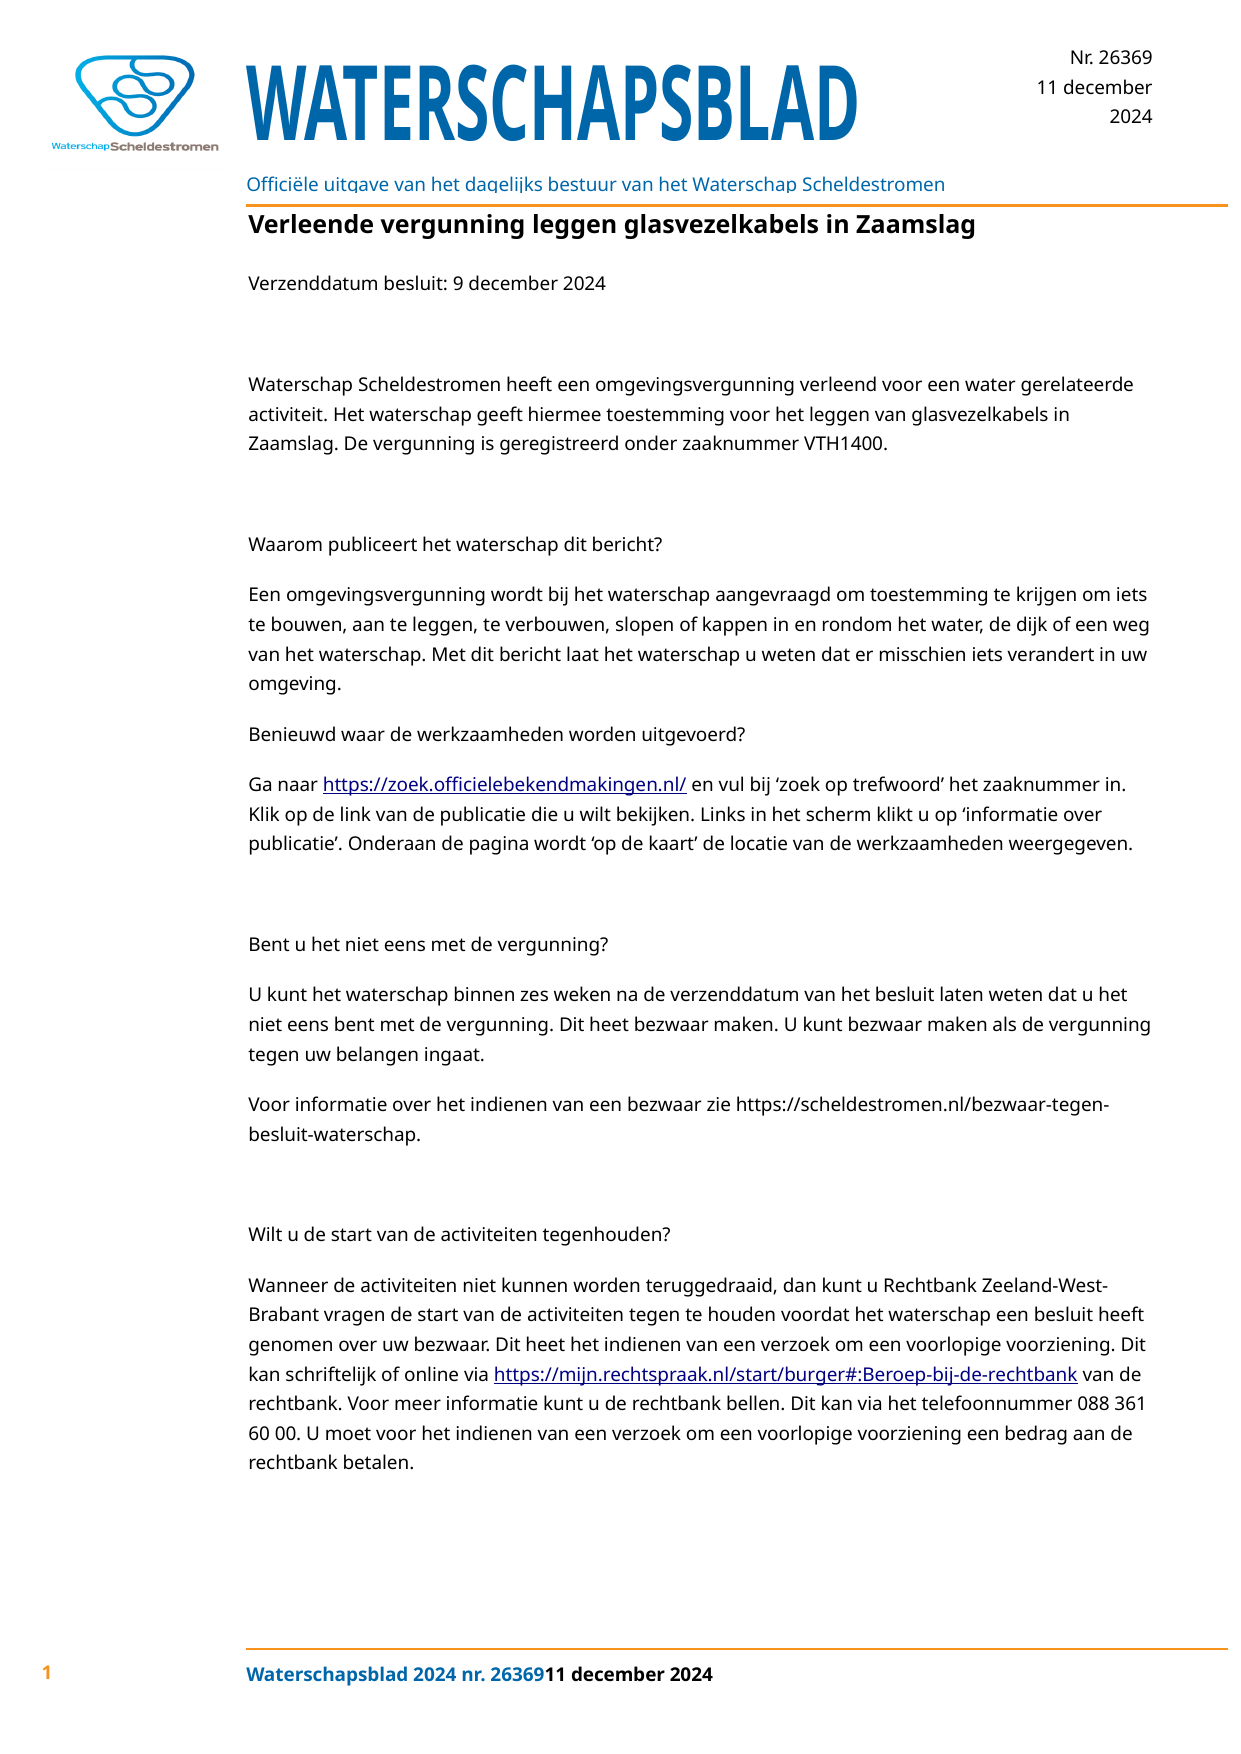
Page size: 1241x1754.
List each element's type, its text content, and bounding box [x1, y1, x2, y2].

text Wilt u de start van de activiteiten tegenhouden? [248, 1222, 1152, 1247]
text Ga naar https://zoek.officielebekendmakingen.nl/ en vul bij ‘zoek op trefwoord’ het zaaknummer in. Klik op de link van de publicatie die u wilt bekijken. Links in het scherm klikt u op ‘informatie over publicatie’. Onderaan de pagina wordt ‘op de kaart’ de locatie van de werkzaamheden weergegeven. [248, 771, 1152, 856]
text Voor informatie over het indienen van een bezwaar zie https://scheldestromen.nl/bezwaar-tegen-besluit-waterschap. [248, 1091, 1152, 1146]
text Bent u het niet eens met de vergunning? [248, 931, 1152, 957]
text Een omgevingsvergunning wordt bij het waterschap aangevraagd om toestemming te krijgen om iets te bouwen, aan te leggen, te verbouwen, slopen of kappen in en rondom het water, de dijk of een weg van het waterschap. Met dit bericht laat het waterschap u weten dat er misschien iets verandert in uw omgeving. [248, 582, 1152, 696]
text Benieuwd waar de werkzaamheden worden uitgevoerd? [248, 721, 1152, 746]
text U kunt het waterschap binnen zes weken na de verzenddatum van het besluit laten weten dat u het niet eens bent met de vergunning. Dit heet bezwaar maken. U kunt bezwaar maken als de vergunning tegen uw belangen ingaat. [248, 982, 1152, 1066]
text Wanneer de activiteiten niet kunnen worden teruggedraaid, dan kunt u Rechtbank Zeeland-West-Brabant vragen de start van de activiteiten tegen te houden voordat het waterschap een besluit heeft genomen over uw bezwaar. Dit heet het indienen van een verzoek om een voorlopige voorziening. Dit kan schriftelijk of online via https://mijn.rechtspraak.nl/start/burger#:Beroep-bij-de-rechtbank van de rechtbank. Voor meer informatie kunt u de rechtbank bellen. Dit kan via het telefoonnummer 088 361 60 00. U moet voor het indienen van een verzoek om een voorlopige voorziening een bedrag aan de rechtbank betalen. [248, 1272, 1152, 1475]
text Verzenddatum besluit: 9 december 2024 [248, 270, 1152, 296]
text Waarom publiceert het waterschap dit bericht? [248, 531, 1152, 557]
text Verleende vergunning leggen glasvezelkabels in Zaamslag [248, 207, 1152, 241]
text Waterschap Scheldestromen heeft een omgevingsvergunning verleend voor een water gerelateerde activiteit. Het waterschap geeft hiermee toestemming voor het leggen van glasvezelkabels in Zaamslag. De vergunning is geregistreerd onder zaaknummer VTH1400. [248, 371, 1152, 456]
picture [41, 47, 231, 172]
